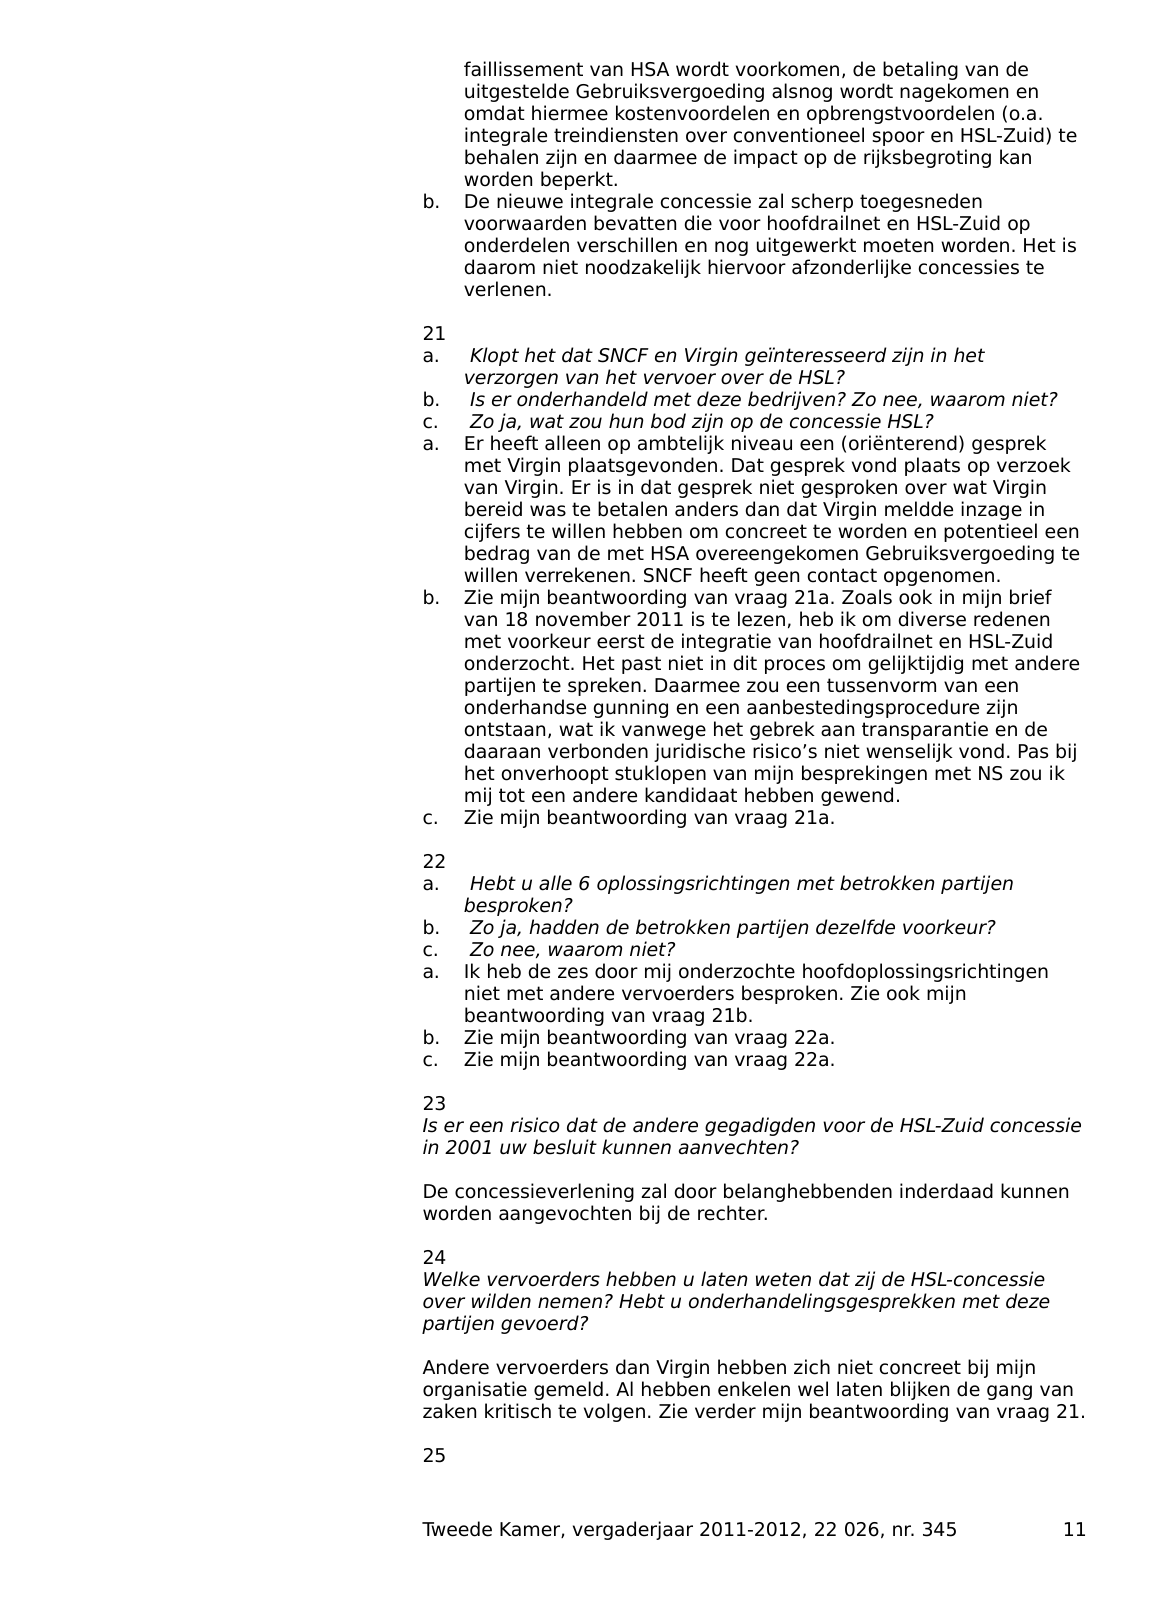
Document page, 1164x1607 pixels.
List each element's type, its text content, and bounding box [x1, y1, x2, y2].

text b. Zo ja, hadden de betrokken partijen dezelfde voorkeur? [422, 917, 1087, 939]
text b. De nieuwe integrale concessie zal scherp toegesneden voorwaarden bevatten die voor hoofdrailnet en HSL-Zuid op onderdelen verschillen en nog uitgewerkt moeten worden. Het is daarom niet noodzakelijk hiervoor afzonderlijke concessies te verlenen. [422, 191, 1087, 301]
text 24 [422, 1247, 1087, 1269]
text c. Zo ja, wat zou hun bod zijn op de concessie HSL? [422, 411, 1087, 433]
text faillissement van HSA wordt voorkomen, de betaling van de uitgestelde Gebruiksvergoeding alsnog wordt nagekomen en omdat hiermee kostenvoordelen en opbrengstvoordelen (o.a. integrale treindiensten over conventioneel spoor en HSL-Zuid) te behalen zijn en daarmee de impact op de rijksbegroting kan worden beperkt. [422, 59, 1087, 191]
text b. Zie mijn beantwoording van vraag 22a. [422, 1027, 1087, 1048]
text Is er een risico dat de andere gegadigden voor de HSL-Zuid concessie in 2001 uw besluit kunnen aanvechten? [422, 1115, 1087, 1159]
text 22 [422, 851, 1087, 873]
text c. Zo nee, waarom niet? [422, 939, 1087, 961]
text a. Hebt u alle 6 oplossingsrichtingen met betrokken partijen besproken? [422, 873, 1087, 917]
text Welke vervoerders hebben u laten weten dat zij de HSL-concessie over wilden nemen? Hebt u onderhandelingsgesprekken met deze partijen gevoerd? [422, 1269, 1087, 1335]
text a. Ik heb de zes door mij onderzochte hoofdoplossingsrichtingen niet met andere vervoerders besproken. Zie ook mijn beantwoording van vraag 21b. [422, 961, 1087, 1027]
text De concessieverlening zal door belanghebbenden inderdaad kunnen worden aangevochten bij de rechter. [422, 1181, 1087, 1225]
text c. Zie mijn beantwoording van vraag 21a. [422, 807, 1087, 828]
text Andere vervoerders dan Virgin hebben zich niet concreet bij mijn organisatie gemeld. Al hebben enkelen wel laten blijken de gang van zaken kritisch te volgen. Zie verder mijn beantwoording van vraag 21. [422, 1357, 1087, 1423]
text c. Zie mijn beantwoording van vraag 22a. [422, 1048, 1087, 1071]
text b. Is er onderhandeld met deze bedrijven? Zo nee, waarom niet? [422, 389, 1087, 411]
text b. Zie mijn beantwoording van vraag 21a. Zoals ook in mijn brief van 18 november 2011 is te lezen, heb ik om diverse redenen met voorkeur eerst de integratie van hoofdrailnet en HSL-Zuid onderzocht. Het past niet in dit proces om gelijktijdig met andere partijen te spreken. Daarmee zou een tussenvorm van een onderhandse gunning en een aanbestedingsprocedure zijn ontstaan, wat ik vanwege het gebrek aan transparantie en de daaraan verbonden juridische risico’s niet wenselijk vond. Pas bij het onverhoopt stuklopen van mijn besprekingen met NS zou ik mij tot een andere kandidaat hebben gewend. [422, 587, 1087, 807]
text 23 [422, 1093, 1087, 1115]
text 25 [422, 1445, 1087, 1467]
text 21 [422, 323, 1087, 345]
text a. Klopt het dat SNCF en Virgin geïnteresseerd zijn in het verzorgen van het vervoer over de HSL? [422, 345, 1087, 389]
text a. Er heeft alleen op ambtelijk niveau een (oriënterend) gesprek met Virgin plaatsgevonden. Dat gesprek vond plaats op verzoek van Virgin. Er is in dat gesprek niet gesproken over wat Virgin bereid was te betalen anders dan dat Virgin meldde inzage in cijfers te willen hebben om concreet te worden en potentieel een bedrag van de met HSA overeengekomen Gebruiksvergoeding te willen verrekenen. SNCF heeft geen contact opgenomen. [422, 433, 1087, 587]
